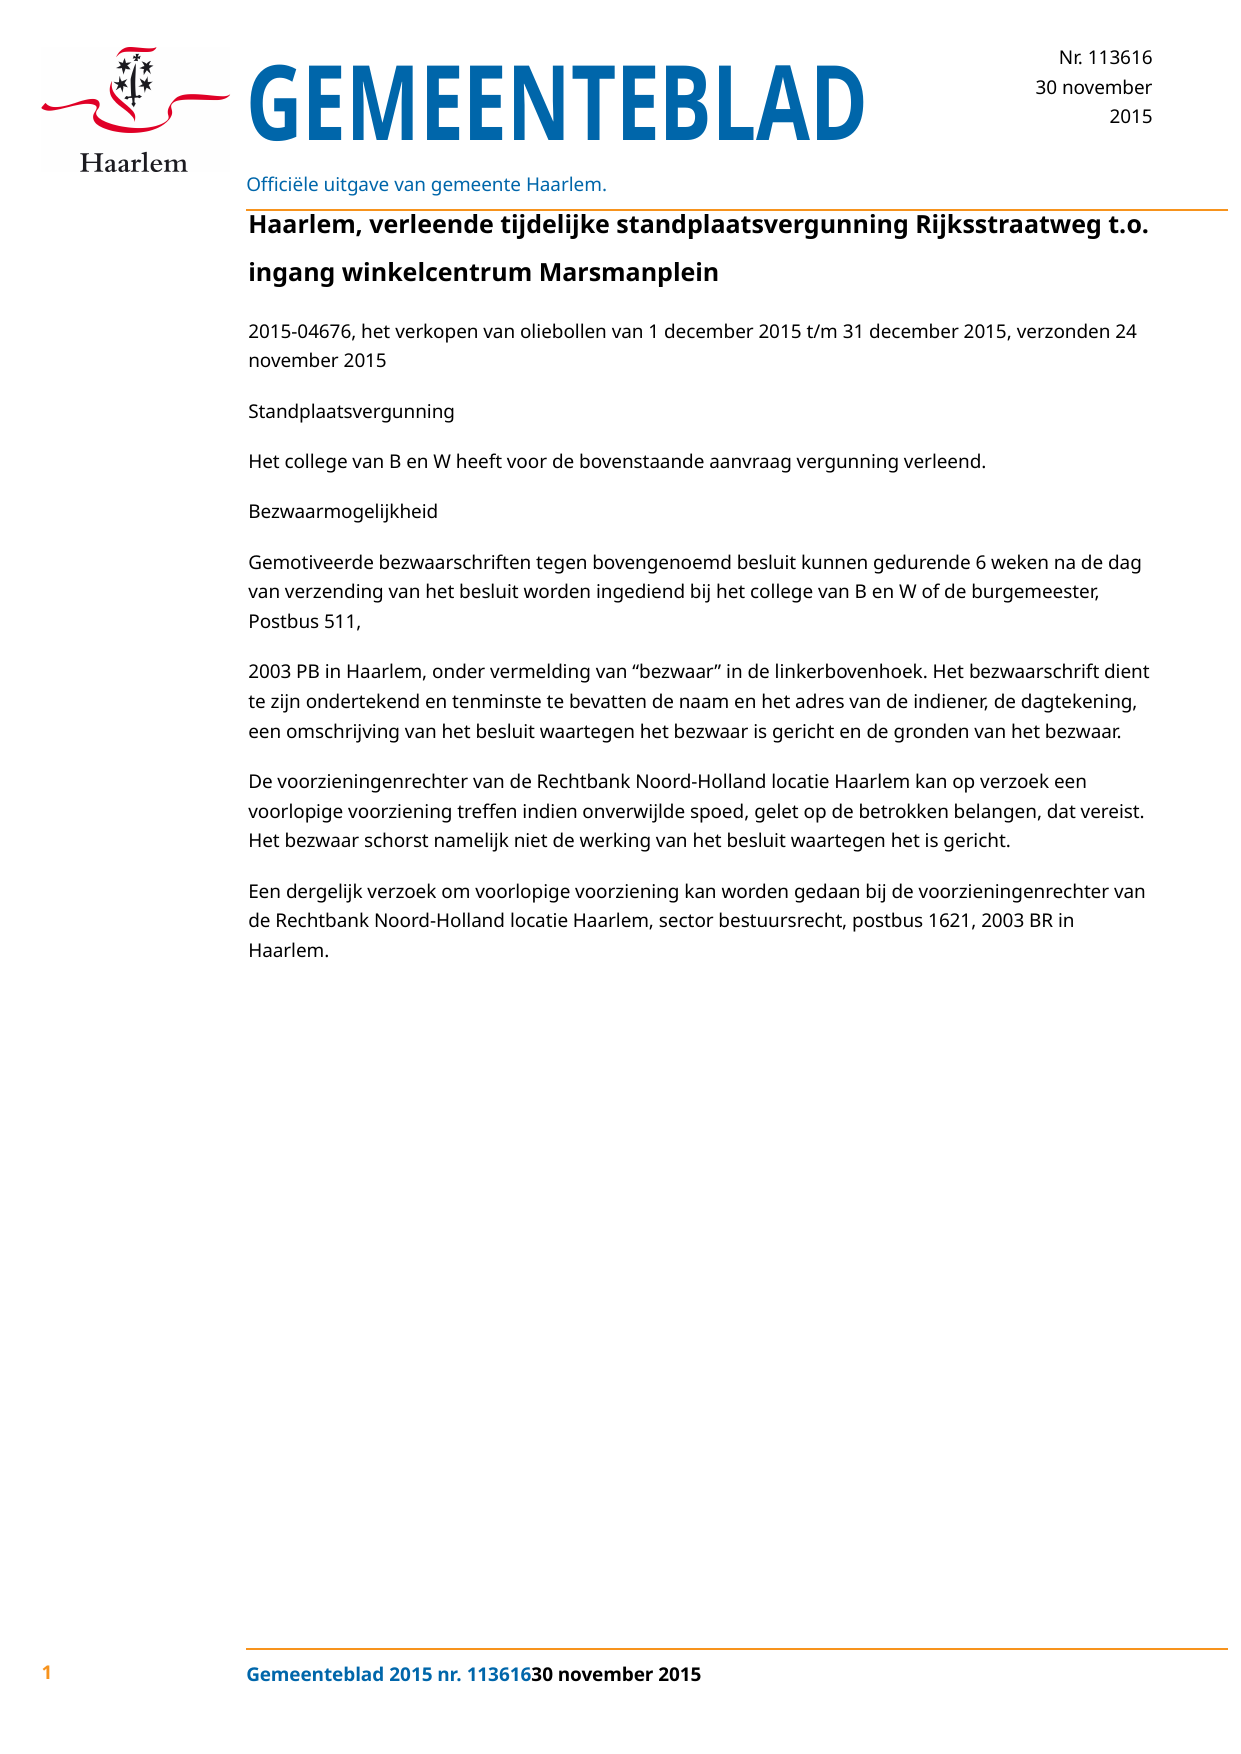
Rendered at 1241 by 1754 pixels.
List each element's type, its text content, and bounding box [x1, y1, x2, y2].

text Standplaatsvergunning [248, 398, 1152, 424]
text 2003 PB in Haarlem, onder vermelding van “bezwaar” in de linkerbovenhoek. Het bezwaarschrift dient te zijn ondertekend en tenminste te bevatten de naam en het adres van de indiener, de dagtekening, een omschrijving van het besluit waartegen het bezwaar is gericht en de gronden van het bezwaar. [248, 659, 1152, 744]
text Het college van B en W heeft voor de bovenstaande aanvraag vergunning verleend. [248, 448, 1152, 474]
text Haarlem, verleende tijdelijke standplaatsvergunning Rijksstraatweg t.o. ingang winkelcentrum Marsmanplein [248, 211, 1152, 288]
text 2015-04676, het verkopen van oliebollen van 1 december 2015 t/m 31 december 2015, verzonden 24 november 2015 [248, 318, 1152, 373]
picture [41, 47, 231, 172]
text Een dergelijk verzoek om voorlopige voorziening kan worden gedaan bij de voorzieningenrechter van de Rechtbank Noord-Holland locatie Haarlem, sector bestuursrecht, postbus 1621, 2003 BR in Haarlem. [248, 878, 1152, 963]
text De voorzieningenrechter van de Rechtbank Noord-Holland locatie Haarlem kan op verzoek een voorlopige voorziening treffen indien onverwijlde spoed, gelet op de betrokken belangen, dat vereist. Het bezwaar schorst namelijk niet de werking van het besluit waartegen het is gericht. [248, 768, 1152, 853]
text Bezwaarmogelijkheid [248, 499, 1152, 524]
text Gemotiveerde bezwaarschriften tegen bovengenoemd besluit kunnen gedurende 6 weken na de dag van verzending van het besluit worden ingediend bij het college van B en W of de burgemeester, Postbus 511, [248, 549, 1152, 634]
